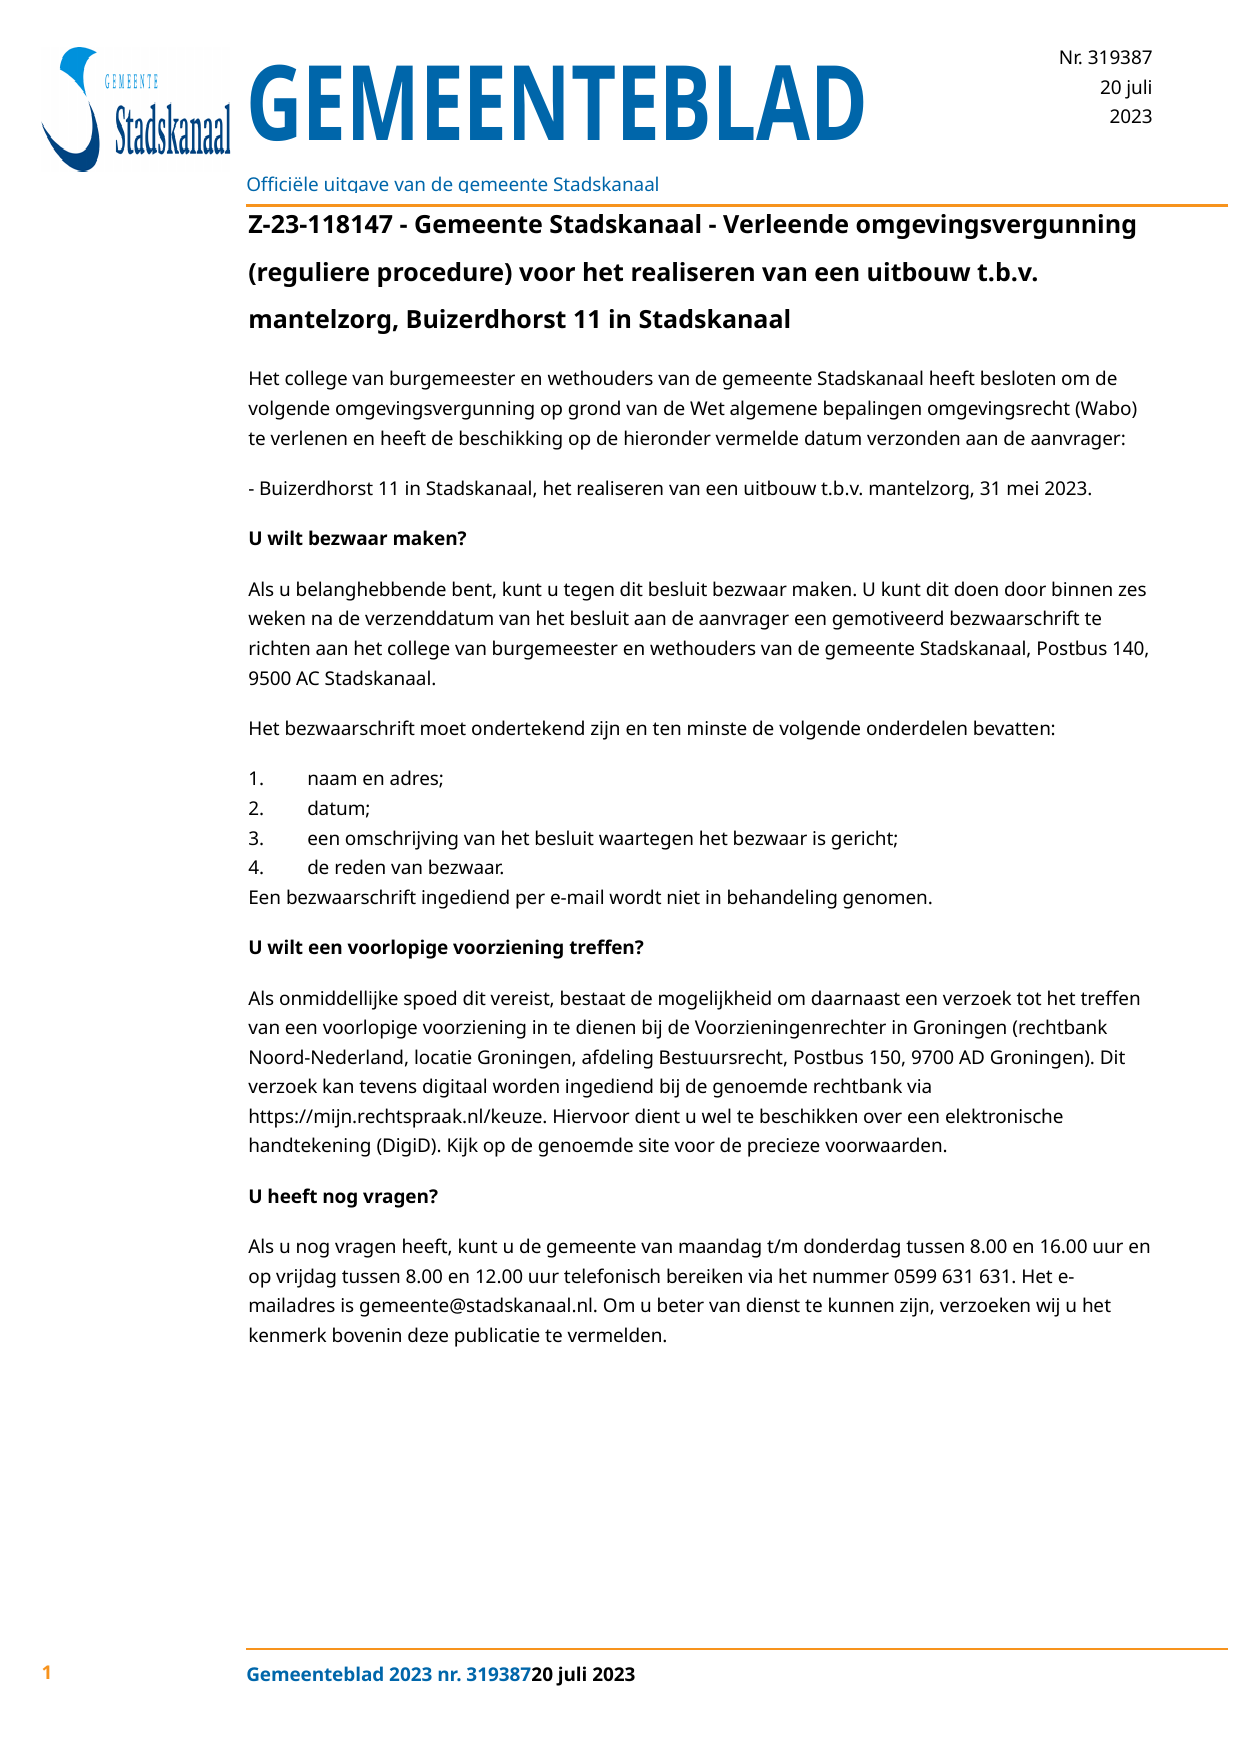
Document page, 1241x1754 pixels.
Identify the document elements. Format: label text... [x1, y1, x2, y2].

text Z-23-118147 - Gemeente Stadskanaal - Verleende omgevingsvergunning (reguliere procedure) voor het realiseren van een uitbouw t.b.v. mantelzorg, Buizerdhorst 11 in Stadskanaal [248, 207, 1152, 336]
text U wilt een voorlopige voorziening treffen? [248, 934, 1152, 960]
text Als u belanghebbende bent, kunt u tegen dit besluit bezwaar maken. U kunt dit doen door binnen zes weken na de verzenddatum van het besluit aan de aanvrager een gemotiveerd bezwaarschrift te richten aan het college van burgemeester en wethouders van de gemeente Stadskanaal, Postbus 140, 9500 AC Stadskanaal. [248, 576, 1152, 690]
text U wilt bezwaar maken? [248, 526, 1152, 551]
text Als onmiddellijke spoed dit vereist, bestaat de mogelijkheid om daarnaast een verzoek tot het treffen van een voorlopige voorziening in te dienen bij de Voorzieningenrechter in Groningen (rechtbank Noord-Nederland, locatie Groningen, afdeling Bestuursrecht, Postbus 150, 9700 AD Groningen). Dit verzoek kan tevens digitaal worden ingediend bij de genoemde rechtbank via https://mijn.rechtspraak.nl/keuze. Hiervoor dient u wel te beschikken over een elektronische handtekening (DigiD). Kijk op de genoemde site voor de precieze voorwaarden. [248, 985, 1152, 1158]
list naam en adres; [248, 766, 1152, 791]
text Als u nog vragen heeft, kunt u de gemeente van maandag t/m donderdag tussen 8.00 en 16.00 uur en op vrijdag tussen 8.00 en 12.00 uur telefonisch bereiken via het nummer 0599 631 631. Het e-mailadres is gemeente@stadskanaal.nl. Om u beter van dienst te kunnen zijn, verzoeken wij u het kenmerk bovenin deze publicatie te vermelden. [248, 1233, 1152, 1348]
picture [41, 47, 231, 172]
list datum; [248, 795, 1152, 821]
text Het college van burgemeester en wethouders van de gemeente Stadskanaal heeft besloten om de volgende omgevingsvergunning op grond van de Wet algemene bepalingen omgevingsrecht (Wabo) te verlenen en heeft de beschikking op de hieronder vermelde datum verzonden aan de aanvrager: [248, 366, 1152, 450]
text Een bezwaarschrift ingediend per e-mail wordt niet in behandeling genomen. [248, 884, 1152, 909]
list de reden van bezwaar. [248, 854, 1152, 880]
list een omschrijving van het besluit waartegen het bezwaar is gericht; [248, 825, 1152, 850]
text Het bezwaarschrift moet ondertekend zijn en ten minste de volgende onderdelen bevatten: [248, 715, 1152, 741]
text U heeft nog vragen? [248, 1183, 1152, 1209]
text - Buizerdhorst 11 in Stadskanaal, het realiseren van een uitbouw t.b.v. mantelzorg, 31 mei 2023. [248, 475, 1152, 501]
